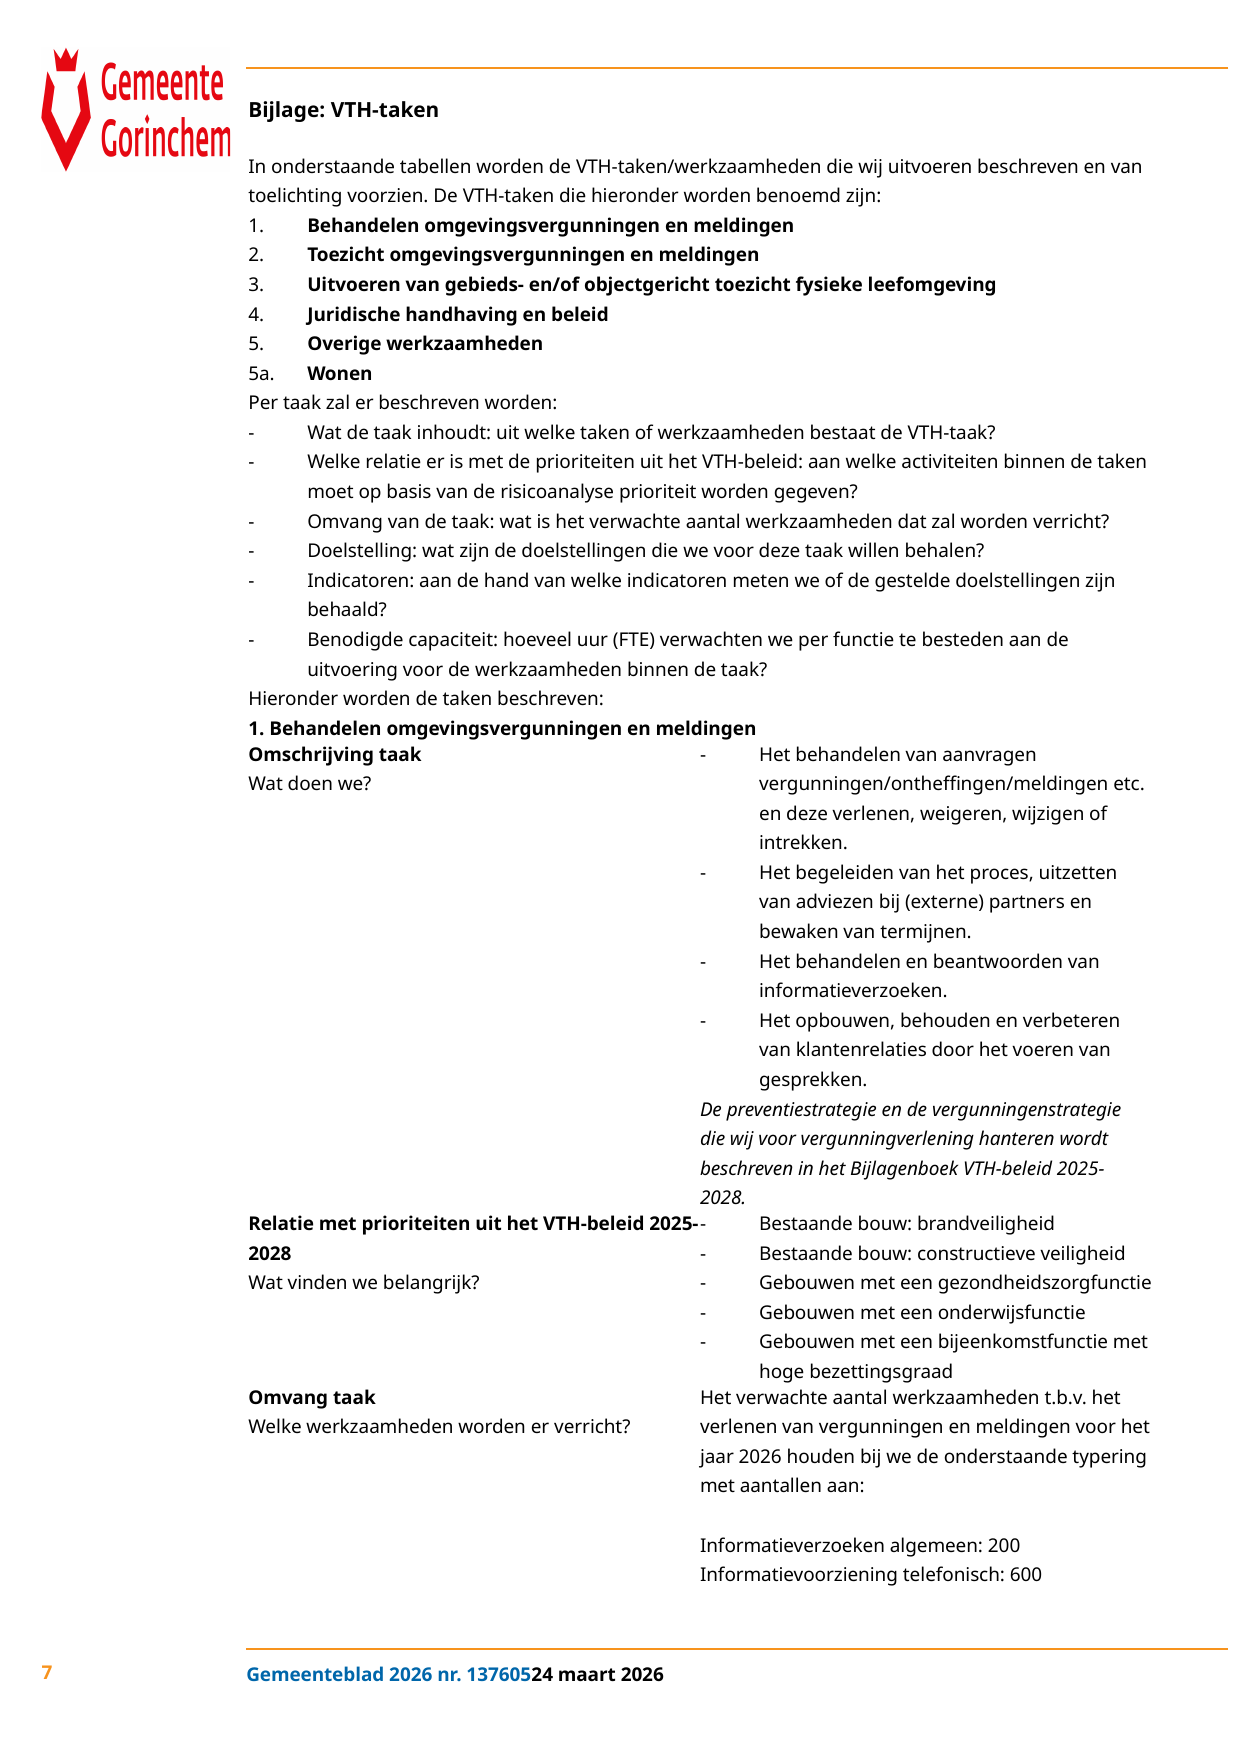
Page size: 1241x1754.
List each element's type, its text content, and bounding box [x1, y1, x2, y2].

text Hieronder worden de taken beschreven: [248, 685, 1152, 711]
list Wonen [248, 360, 1152, 386]
list Omvang van de taak: wat is het verwachte aantal werkzaamheden dat zal worden verricht? [248, 508, 1152, 534]
table_header 1. Behandelen omgevingsvergunningen en meldingen [248, 715, 1152, 741]
list Uitvoeren van gebieds- en/of objectgericht toezicht fysieke leefomgeving [248, 271, 1152, 297]
table_cell Bestaande bouw: brandveiligheid Bestaande bouw: constructieve veiligheid Gebouwen met een gezondheidszorgfunctie Gebouwen met een onderwijsfunctie Gebouwen met een bijeenkomstfunctie met hoge bezettingsgraad [700, 1210, 1152, 1384]
list Toezicht omgevingsvergunningen en meldingen [248, 242, 1152, 267]
list Juridische handhaving en beleid [248, 301, 1152, 327]
text Per taak zal er beschreven worden: [248, 389, 1152, 415]
text Bijlage: VTH-taken [248, 95, 1152, 123]
text In onderstaande tabellen worden de VTH-taken/werkzaamheden die wij uitvoeren beschreven en van toelichting voorzien. De VTH-taken die hieronder worden benoemd zijn: [248, 153, 1152, 208]
list Welke relatie er is met de prioriteiten uit het VTH-beleid: aan welke activiteiten binnen de taken moet op basis van de risicoanalyse prioriteit worden gegeven? [248, 449, 1152, 504]
list Benodigde capaciteit: hoeveel uur (FTE) verwachten we per functie te besteden aan de uitvoering voor de werkzaamheden binnen de taak? [248, 626, 1152, 682]
picture [41, 47, 231, 172]
list Behandelen omgevingsvergunningen en meldingen [248, 212, 1152, 238]
list Doelstelling: wat zijn de doelstellingen die we voor deze taak willen behalen? [248, 537, 1152, 563]
list Overige werkzaamheden [248, 330, 1152, 356]
table_cell Relatie met prioriteiten uit het VTH-beleid 2025-2028 Wat vinden we belangrijk? [248, 1210, 700, 1384]
list Wat de taak inhoudt: uit welke taken of werkzaamheden bestaat de VTH-taak? [248, 419, 1152, 445]
table_cell Het behandelen van aanvragen vergunningen/ontheffingen/meldingen etc. en deze verlenen, weigeren, wijzigen of intrekken. Het begeleiden van het proces, uitzetten van adviezen bij (externe) partners en bewaken van termijnen. Het behandelen en beantwoorden van informatieverzoeken. Het opbouwen, behouden en verbeteren van klantenrelaties door het voeren van gesprekken. De preventiestrategie en de vergunningenstrategie die wij voor vergunningverlening hanteren wordt beschreven in het Bijlagenboek VTH-beleid 2025-2028. [700, 741, 1152, 1210]
list Indicatoren: aan de hand van welke indicatoren meten we of de gestelde doelstellingen zijn behaald? [248, 567, 1152, 622]
table_cell Omvang taak Welke werkzaamheden worden er verricht? [248, 1384, 700, 1587]
table_cell Omschrijving taak Wat doen we? [248, 741, 700, 1210]
table_cell Het verwachte aantal werkzaamheden t.b.v. het verlenen van vergunningen en meldingen voor het jaar 2026 houden bij we de onderstaande typering met aantallen aan: Informatieverzoeken algemeen: 200 Informatievoorziening telefonisch: 600 [700, 1384, 1152, 1587]
